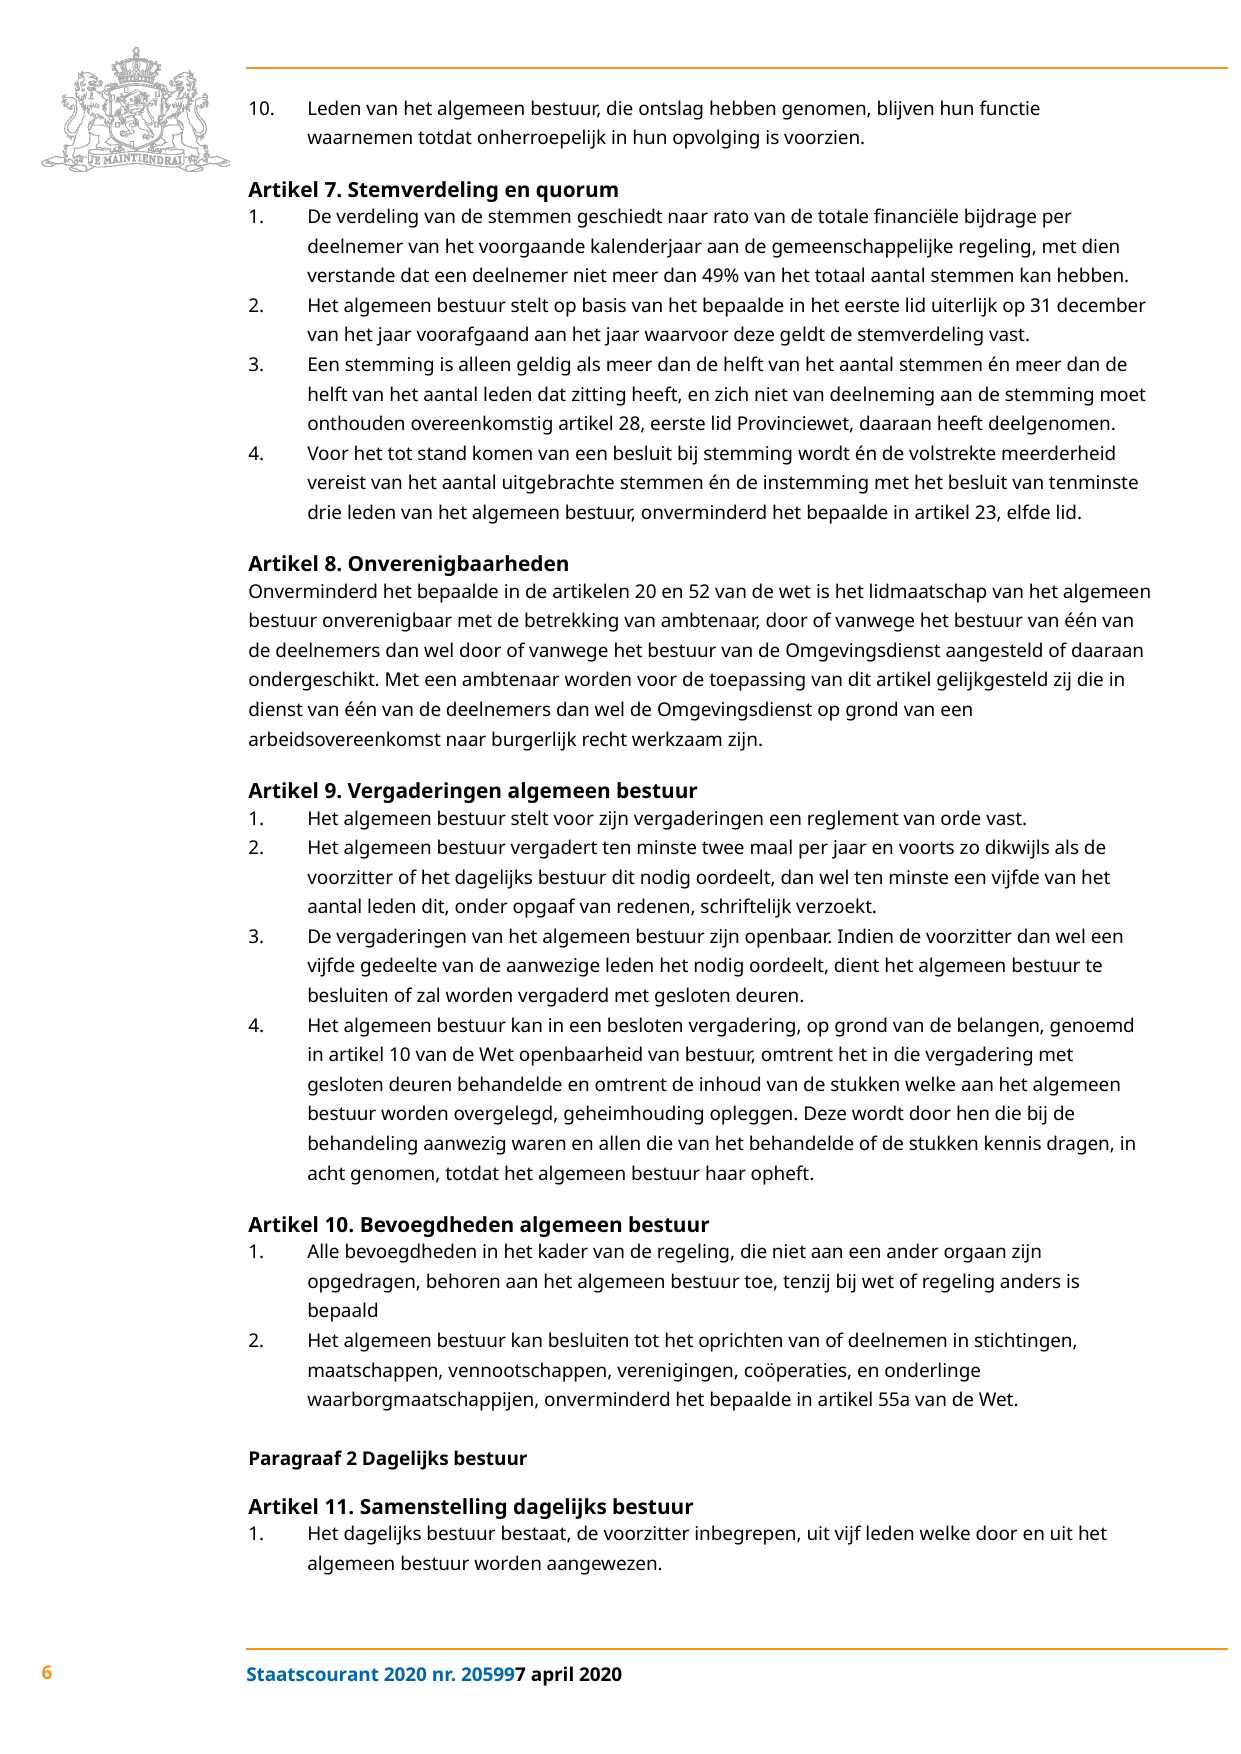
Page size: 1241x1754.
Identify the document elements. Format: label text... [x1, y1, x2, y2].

text Artikel 7. Stemverdeling en quorum [248, 175, 1152, 203]
text Artikel 8. Onverenigbaarheden [248, 549, 1152, 578]
picture [41, 47, 231, 172]
text Artikel 9. Vergaderingen algemeen bestuur [248, 776, 1152, 805]
text Artikel 11. Samenstelling dagelijks bestuur [248, 1492, 1152, 1521]
list Een stemming is alleen geldig als meer dan de helft van het aantal stemmen én meer dan de helft van het aantal leden dat zitting heeft, en zich niet van deelneming aan de stemming moet onthouden overeenkomstig artikel 28, eerste lid Provinciewet, daaraan heeft deelgenomen. [248, 351, 1152, 436]
list Het algemeen bestuur vergadert ten minste twee maal per jaar en voorts zo dikwijls als de voorzitter of het dagelijks bestuur dit nodig oordeelt, dan wel ten minste een vijfde van het aantal leden dit, onder opgaaf van redenen, schriftelijk verzoekt. [248, 834, 1152, 919]
list De vergaderingen van het algemeen bestuur zijn openbaar. Indien de voorzitter dan wel een vijfde gedeelte van de aanwezige leden het nodig oordeelt, dient het algemeen bestuur te besluiten of zal worden vergaderd met gesloten deuren. [248, 923, 1152, 1008]
list Voor het tot stand komen van een besluit bij stemming wordt én de volstrekte meerderheid vereist van het aantal uitgebrachte stemmen én de instemming met het besluit van tenminste drie leden van het algemeen bestuur, onverminderd het bepaalde in artikel 23, elfde lid. [248, 440, 1152, 525]
list De verdeling van de stemmen geschiedt naar rato van de totale financiële bijdrage per deelnemer van het voorgaande kalenderjaar aan de gemeenschappelijke regeling, met dien verstande dat een deelnemer niet meer dan 49% van het totaal aantal stemmen kan hebben. [248, 203, 1152, 288]
text Paragraaf 2 Dagelijks bestuur [248, 1446, 1152, 1471]
list Het dagelijks bestuur bestaat, de voorzitter inbegrepen, uit vijf leden welke door en uit het algemeen bestuur worden aangewezen. [248, 1521, 1152, 1576]
list Het algemeen bestuur stelt op basis van het bepaalde in het eerste lid uiterlijk op 31 december van het jaar voorafgaand aan het jaar waarvoor deze geldt de stemverdeling vast. [248, 292, 1152, 347]
list Het algemeen bestuur kan in een besloten vergadering, op grond van de belangen, genoemd in artikel 10 van de Wet openbaarheid van bestuur, omtrent het in die vergadering met gesloten deuren behandelde en omtrent de inhoud van de stukken welke aan het algemeen bestuur worden overgelegd, geheimhouding opleggen. Deze wordt door hen die bij de behandeling aanwezig waren en allen die van het behandelde of de stukken kennis dragen, in acht genomen, totdat het algemeen bestuur haar opheft. [248, 1012, 1152, 1185]
list Leden van het algemeen bestuur, die ontslag hebben genomen, blijven hun functie waarnemen totdat onherroepelijk in hun opvolging is voorzien. [248, 95, 1152, 150]
list Het algemeen bestuur stelt voor zijn vergaderingen een reglement van orde vast. [248, 805, 1152, 830]
list Het algemeen bestuur kan besluiten tot het oprichten van of deelnemen in stichtingen, maatschappen, vennootschappen, verenigingen, coöperaties, en onderlinge waarborgmaatschappijen, onverminderd het bepaalde in artikel 55a van de Wet. [248, 1327, 1152, 1412]
text Artikel 10. Bevoegdheden algemeen bestuur [248, 1210, 1152, 1238]
text Onverminderd het bepaalde in de artikelen 20 en 52 van de wet is het lidmaatschap van het algemeen bestuur onverenigbaar met de betrekking van ambtenaar, door of vanwege het bestuur van één van de deelnemers dan wel door of vanwege het bestuur van de Omgevingsdienst aangesteld of daaraan ondergeschikt. Met een ambtenaar worden voor de toepassing van dit artikel gelijkgesteld zij die in dienst van één van de deelnemers dan wel de Omgevingsdienst op grond van een arbeidsovereenkomst naar burgerlijk recht werkzaam zijn. [248, 578, 1152, 752]
list Alle bevoegdheden in het kader van de regeling, die niet aan een ander orgaan zijn opgedragen, behoren aan het algemeen bestuur toe, tenzij bij wet of regeling anders is bepaald [248, 1238, 1152, 1323]
